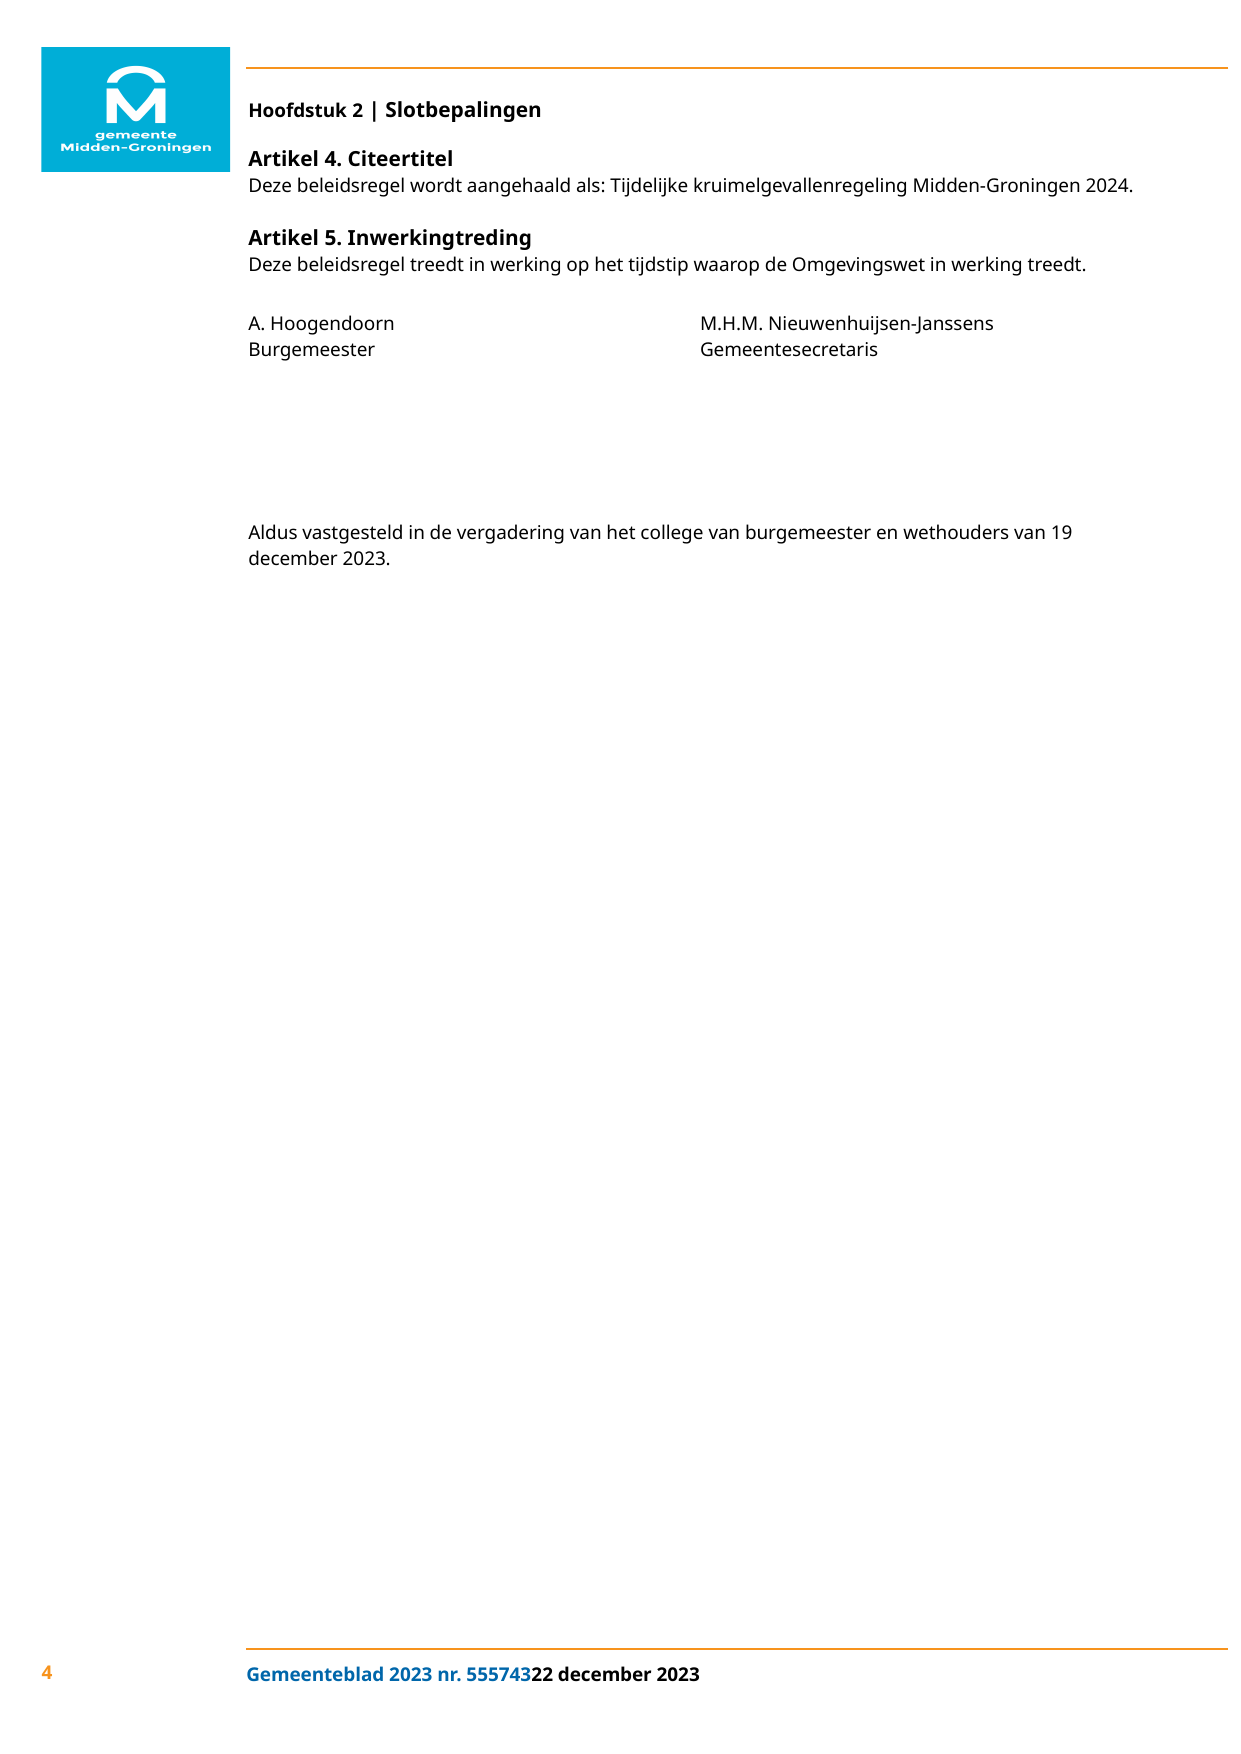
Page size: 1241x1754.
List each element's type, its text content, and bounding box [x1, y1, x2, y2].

text Artikel 4. Citeertitel [248, 144, 1152, 172]
text Deze beleidsregel treedt in werking op het tijdstip waarop de Omgevingswet in werking treedt. [248, 251, 1152, 277]
text Hoofdstuk 2 | Slotbepalingen [248, 95, 1152, 123]
table_cell Gemeentesecretaris [700, 336, 1152, 362]
table_header M.H.M. Nieuwenhuijsen-Janssens [700, 311, 1152, 336]
text Aldus vastgesteld in de vergadering van het college van burgemeester en wethouders van 19 december 2023. [248, 519, 1152, 571]
text Deze beleidsregel wordt aangehaald als: Tijdelijke kruimelgevallenregeling Midden-Groningen 2024. [248, 172, 1152, 198]
picture [184, 146, 190, 153]
table_cell Burgemeester [248, 336, 700, 362]
table_header A. Hoogendoorn [248, 311, 700, 336]
picture [108, 66, 164, 82]
picture [107, 89, 165, 122]
text Artikel 5. Inwerkingtreding [248, 223, 1152, 251]
